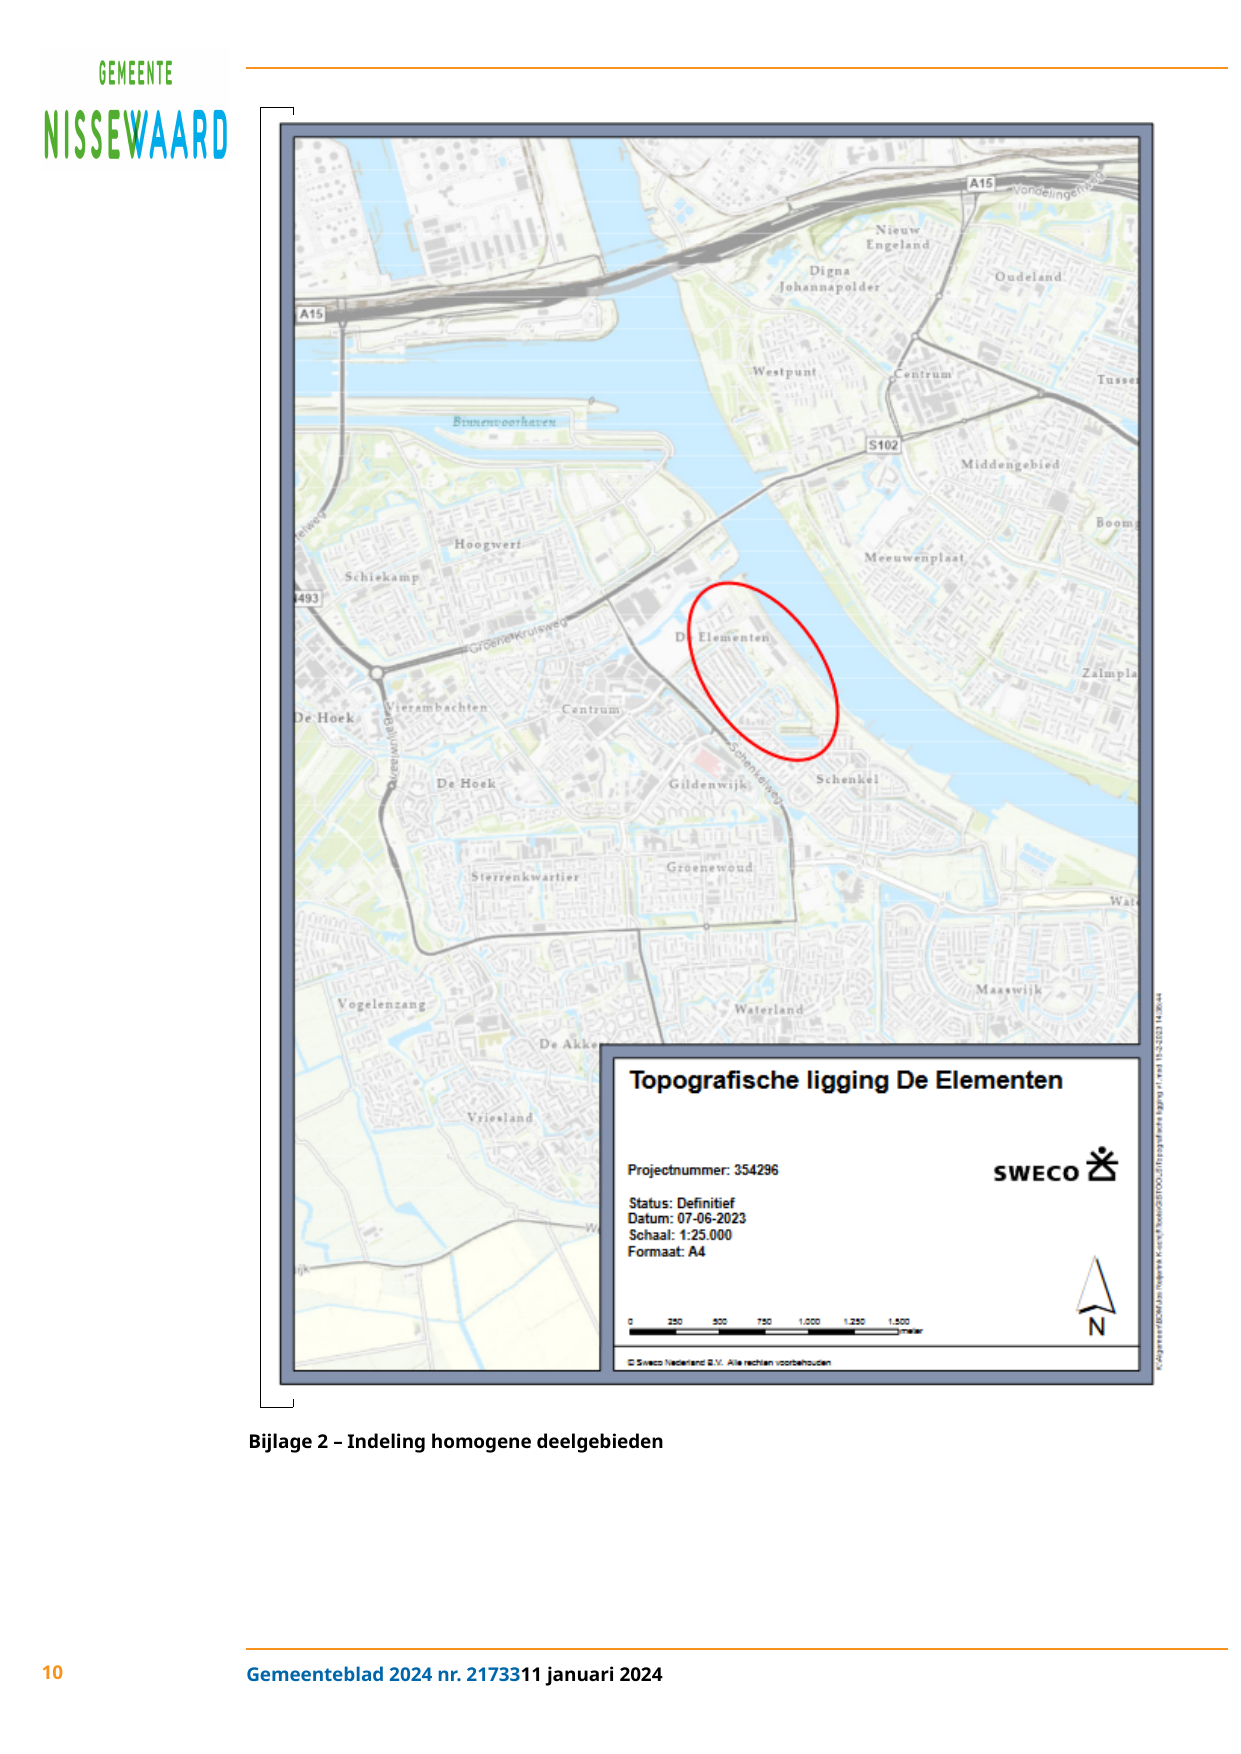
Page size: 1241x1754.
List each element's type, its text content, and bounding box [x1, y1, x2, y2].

picture [268, 115, 1173, 1399]
text Bijlage 2 – Indeling homogene deelgebieden [248, 1428, 1152, 1454]
picture [41, 47, 231, 172]
